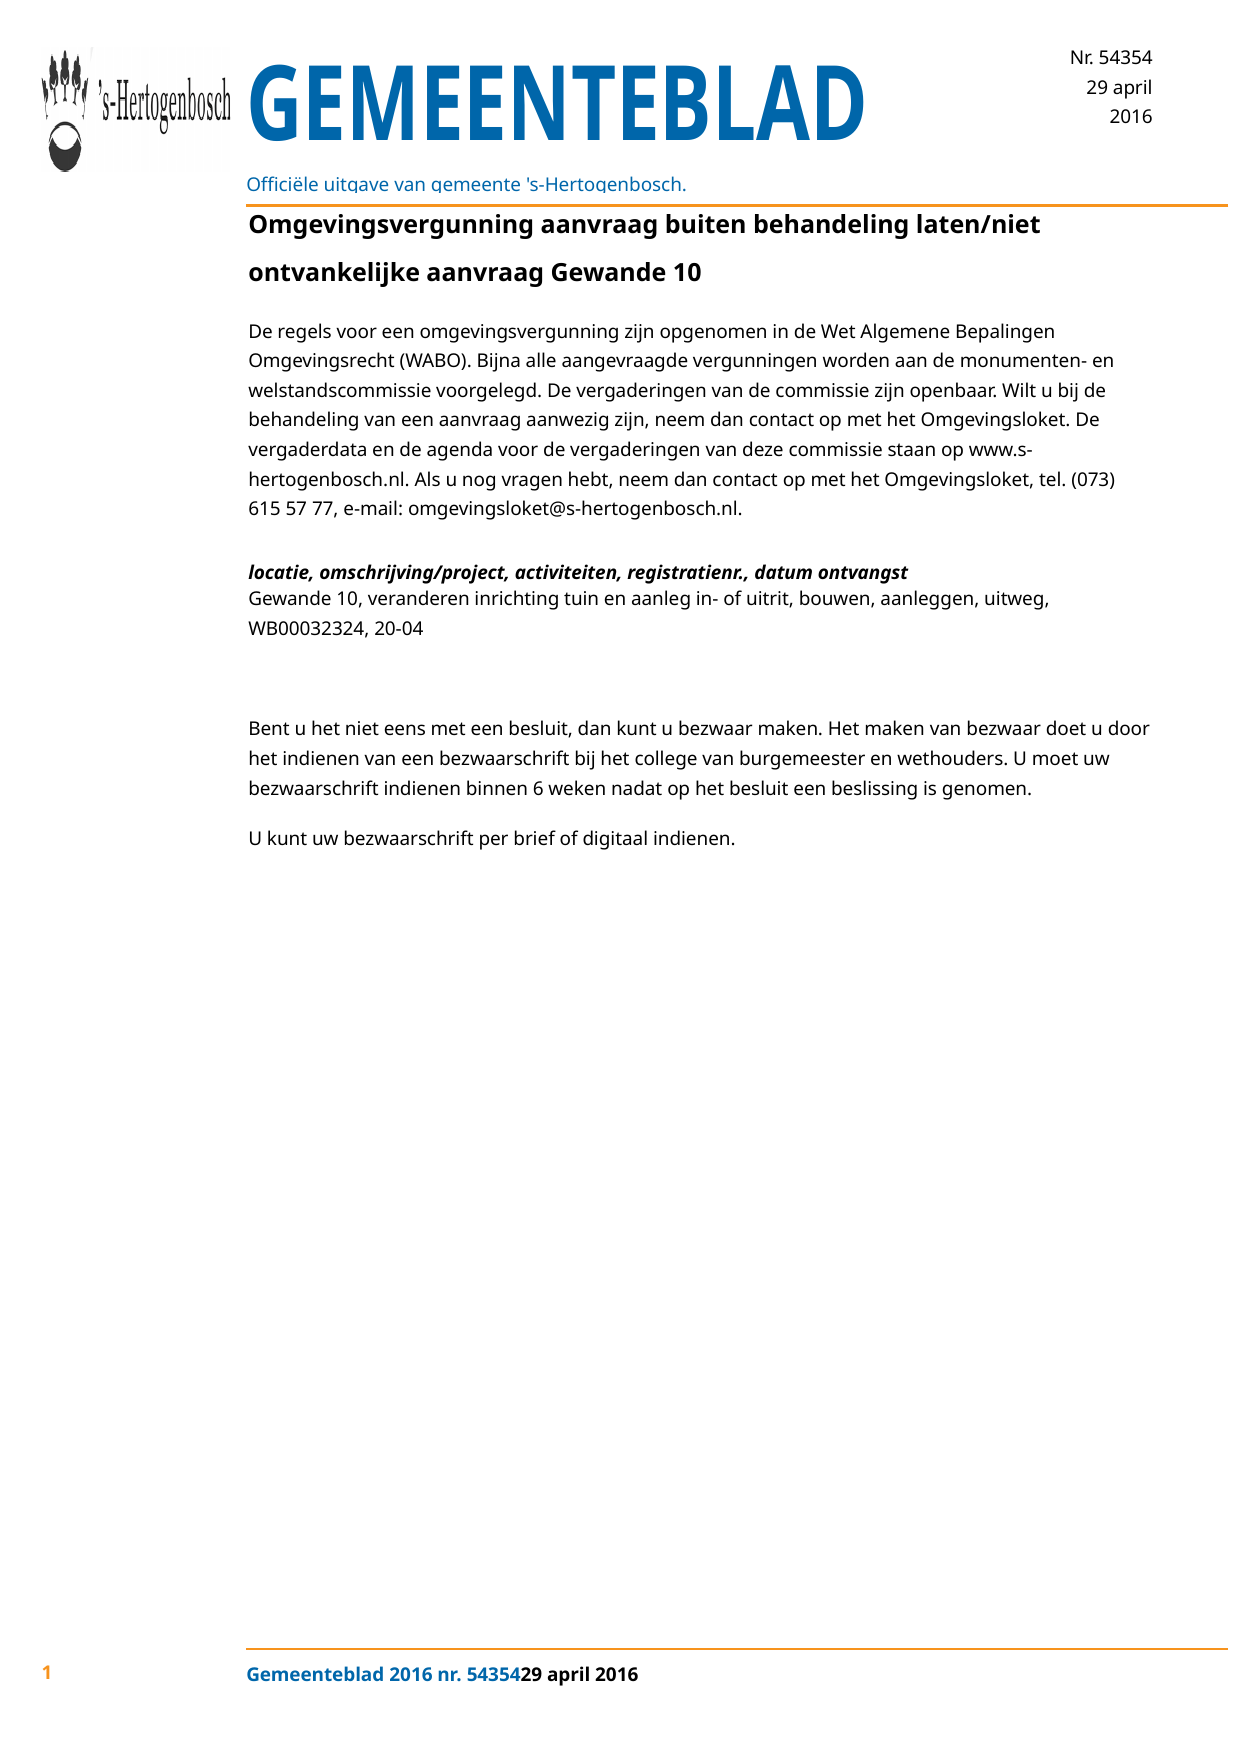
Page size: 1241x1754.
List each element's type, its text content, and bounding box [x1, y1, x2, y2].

text Omgevingsvergunning aanvraag buiten behandeling laten/niet ontvankelijke aanvraag Gewande 10 [248, 207, 1152, 288]
picture [41, 47, 231, 172]
text locatie, omschrijving/project, activiteiten, registratienr., datum ontvangst [248, 559, 1152, 585]
text Bent u het niet eens met een besluit, dan kunt u bezwaar maken. Het maken van bezwaar doet u door het indienen van een bezwaarschrift bij het college van burgemeester en wethouders. U moet uw bezwaarschrift indienen binnen 6 weken nadat op het besluit een beslissing is genomen. [248, 716, 1152, 800]
text Gewande 10, veranderen inrichting tuin en aanleg in- of uitrit, bouwen, aanleggen, uitweg, WB00032324, 20-04 [248, 585, 1152, 640]
text De regels voor een omgevingsvergunning zijn opgenomen in de Wet Algemene Bepalingen Omgevingsrecht (WABO). Bijna alle aangevraagde vergunningen worden aan de monumenten- en welstandscommissie voorgelegd. De vergaderingen van de commissie zijn openbaar. Wilt u bij de behandeling van een aanvraag aanwezig zijn, neem dan contact op met het Omgevingsloket. De vergaderdata en de agenda voor de vergaderingen van deze commissie staan op www.s-hertogenbosch.nl. Als u nog vragen hebt, neem dan contact op met het Omgevingsloket, tel. (073) 615 57 77, e-mail: omgevingsloket@s-hertogenbosch.nl. [248, 318, 1152, 521]
text U kunt uw bezwaarschrift per brief of digitaal indienen. [248, 825, 1152, 851]
